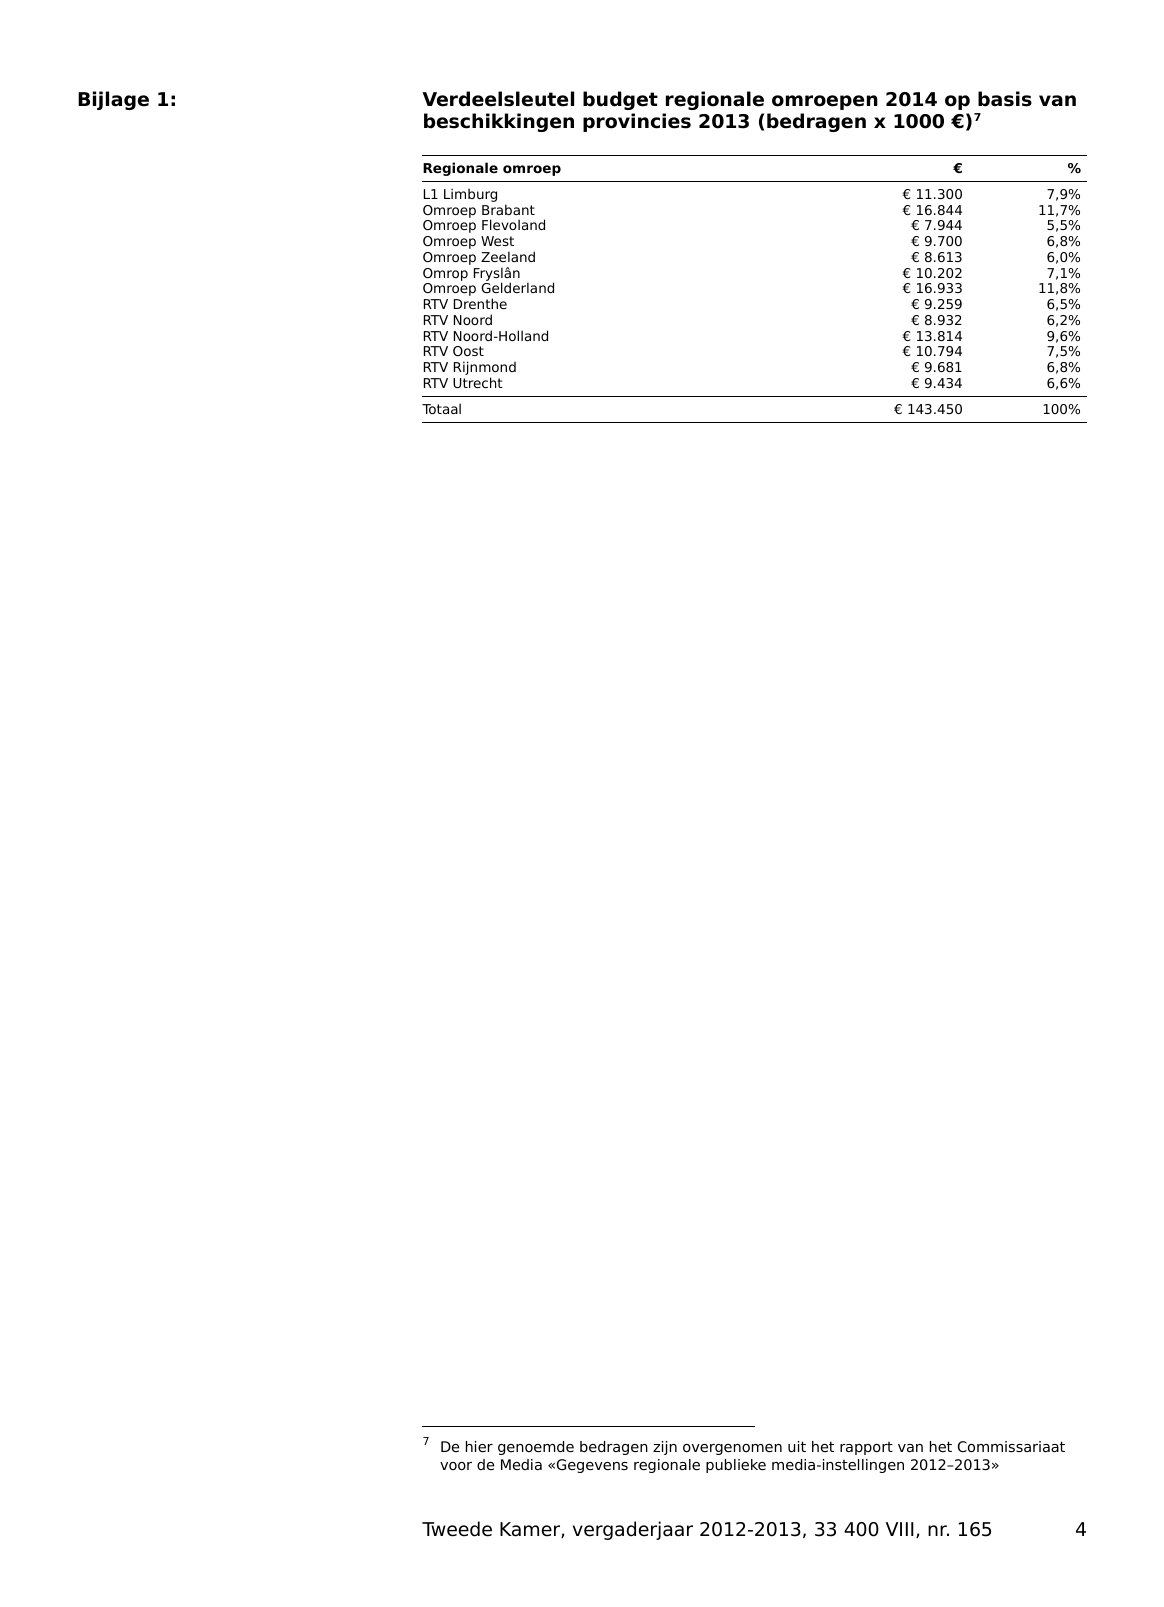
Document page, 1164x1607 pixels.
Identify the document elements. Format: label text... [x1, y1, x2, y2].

table_cell Omroep Brabant [422, 203, 850, 218]
table_cell € 16.844 [850, 203, 968, 218]
table_cell 9,6% [969, 328, 1087, 344]
table_cell Omrop Fryslân [422, 265, 850, 281]
table_header % [969, 156, 1087, 181]
table_cell € 16.933 [850, 281, 968, 297]
table_cell € 13.814 [850, 328, 968, 344]
table_cell € 7.944 [850, 218, 968, 234]
table_cell 7,5% [969, 344, 1087, 360]
table_cell Omroep Gelderland [422, 281, 850, 297]
table_cell € 9.700 [850, 234, 968, 250]
table_cell 6,8% [969, 234, 1087, 250]
table_cell RTV Oost [422, 344, 850, 360]
table_cell 6,2% [969, 313, 1087, 328]
table_cell 100% [969, 397, 1087, 422]
table_header Regionale omroep [422, 156, 850, 181]
table_cell 11,7% [969, 203, 1087, 218]
text De hier genoemde bedragen zijn overgenomen uit het rapport van het Commissariaat voor de Media «Gegevens regionale publieke media-instellingen 2012–2013» [422, 1435, 1087, 1474]
table_cell 6,8% [969, 360, 1087, 376]
table_cell € 143.450 [850, 397, 968, 422]
table_cell 6,0% [969, 250, 1087, 265]
table_cell RTV Noord-Holland [422, 328, 850, 344]
table_cell 11,8% [969, 281, 1087, 297]
table_cell € 10.794 [850, 344, 968, 360]
table_cell RTV Drenthe [422, 297, 850, 313]
table_cell RTV Rijnmond [422, 360, 850, 376]
table_cell Omroep Zeeland [422, 250, 850, 265]
table_cell 6,6% [969, 376, 1087, 396]
table_cell Totaal [422, 397, 850, 422]
table_cell € 11.300 [850, 182, 968, 202]
table_cell € 9.681 [850, 360, 968, 376]
table_cell RTV Noord [422, 313, 850, 328]
table_cell 7,1% [969, 265, 1087, 281]
table_cell 6,5% [969, 297, 1087, 313]
table_cell € 8.613 [850, 250, 968, 265]
table_cell € 9.434 [850, 376, 968, 396]
table_cell RTV Utrecht [422, 376, 850, 396]
subtitle Bijlage 1: Verdeelsleutel budget regionale omroepen 2014 op basis van beschikkingen provincies 2013 (bedragen x 1000 €) [77, 89, 1087, 133]
table_cell € 9.259 [850, 297, 968, 313]
table_cell € 8.932 [850, 313, 968, 328]
table_cell Omroep Flevoland [422, 218, 850, 234]
table_cell 7,9% [969, 182, 1087, 202]
table_cell € 10.202 [850, 265, 968, 281]
table_header € [850, 156, 968, 181]
table_cell Omroep West [422, 234, 850, 250]
table_cell 5,5% [969, 218, 1087, 234]
table_cell L1 Limburg [422, 182, 850, 202]
